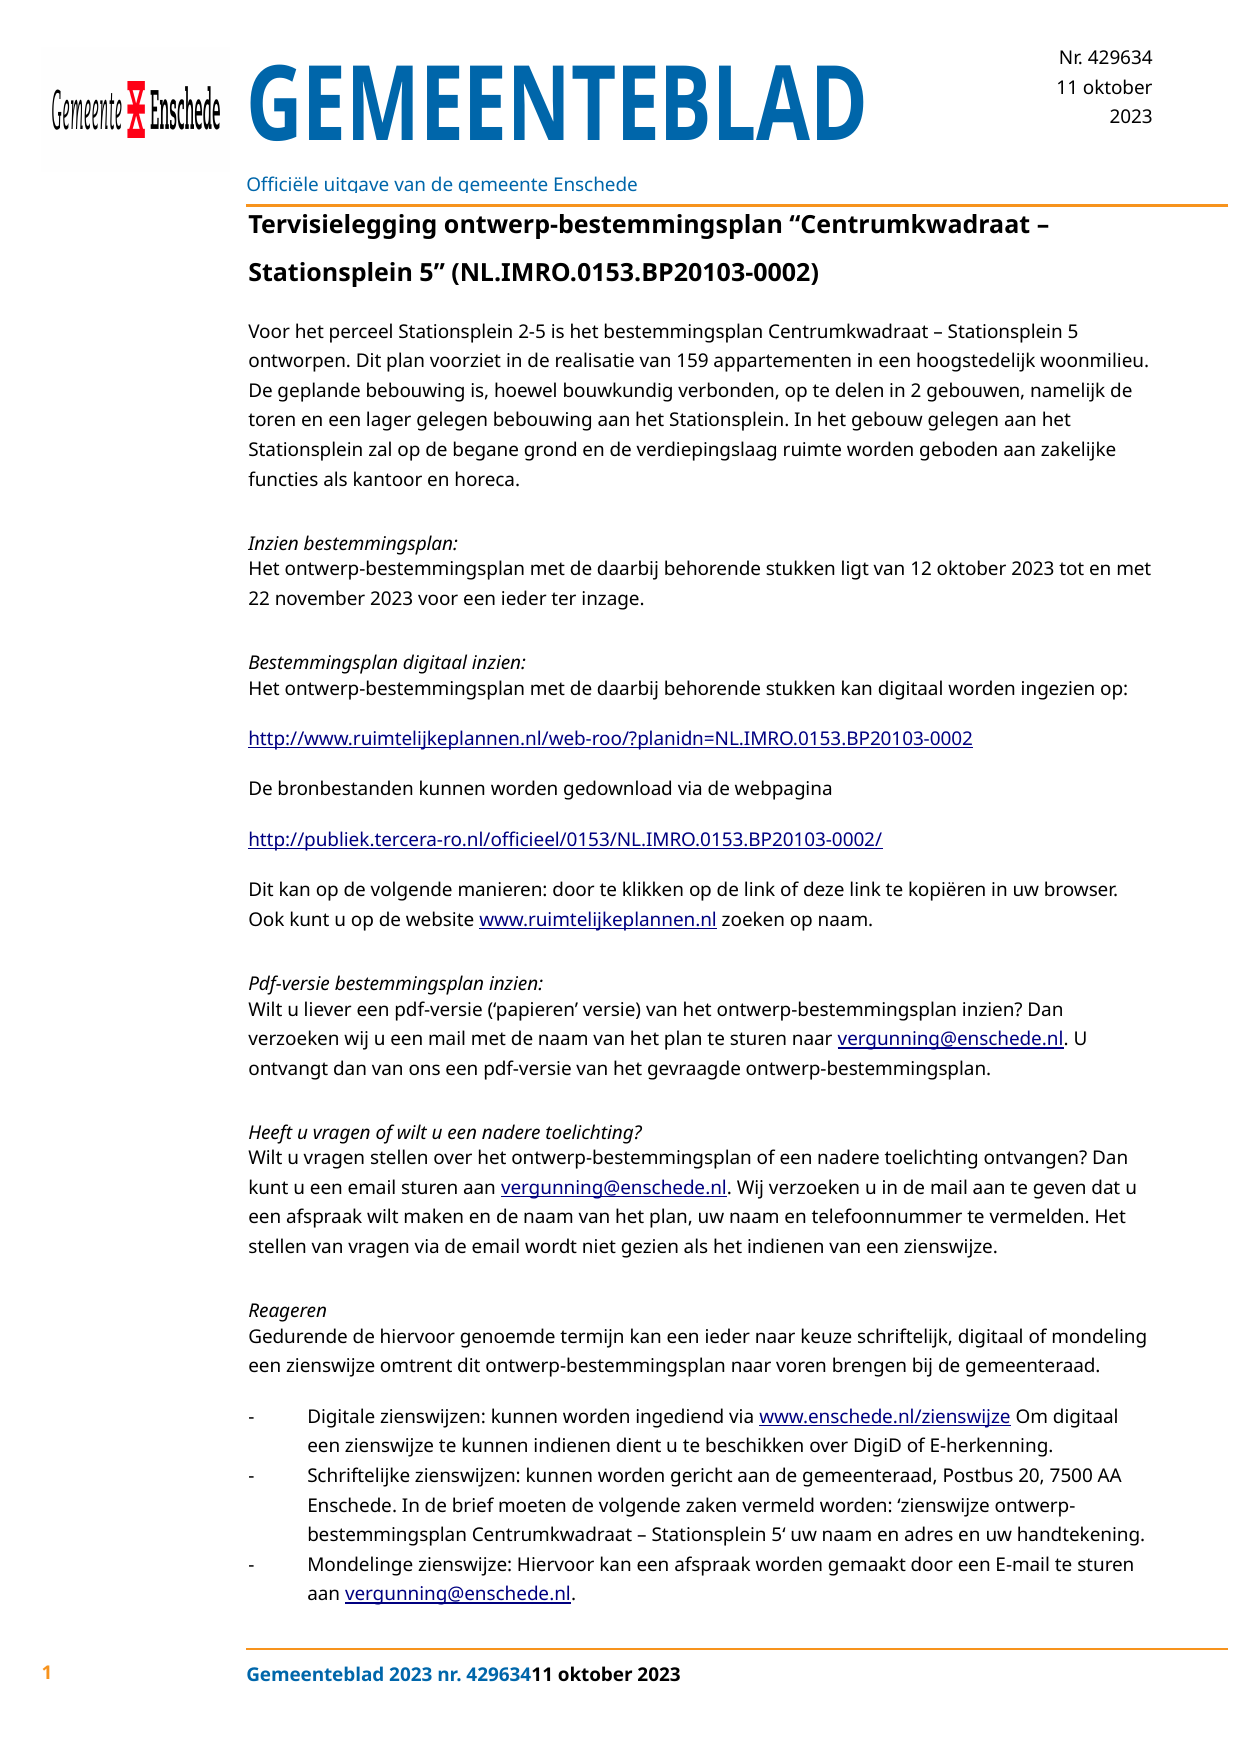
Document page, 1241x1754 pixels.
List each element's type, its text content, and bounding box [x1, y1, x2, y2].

text Heeft u vragen of wilt u een nadere toelichting? [248, 1119, 1152, 1144]
text Reageren [248, 1297, 1152, 1323]
text De bronbestanden kunnen worden gedownload via de webpagina [248, 776, 1152, 801]
text Voor het perceel Stationsplein 2-5 is het bestemmingsplan Centrumkwadraat – Stationsplein 5 ontworpen. Dit plan voorziet in de realisatie van 159 appartementen in een hoogstedelijk woonmilieu. De geplande bebouwing is, hoewel bouwkundig verbonden, op te delen in 2 gebouwen, namelijk de toren en een lager gelegen bebouwing aan het Stationsplein. In het gebouw gelegen aan het Stationsplein zal op de begane grond en de verdiepingslaag ruimte worden geboden aan zakelijke functies als kantoor en horeca. [248, 318, 1152, 492]
list Mondelinge zienswijze: Hiervoor kan een afspraak worden gemaakt door een E-mail te sturen aan vergunning@enschede.nl. [248, 1551, 1152, 1606]
text Het ontwerp-bestemmingsplan met de daarbij behorende stukken kan digitaal worden ingezien op: [248, 675, 1152, 701]
text Dit kan op de volgende manieren: door te klikken op de link of deze link te kopiëren in uw browser. Ook kunt u op de website www.ruimtelijkeplannen.nl zoeken op naam. [248, 876, 1152, 932]
text Bestemmingsplan digitaal inzien: [248, 649, 1152, 675]
text Wilt u vragen stellen over het ontwerp-bestemmingsplan of een nadere toelichting ontvangen? Dan kunt u een email sturen aan vergunning@enschede.nl. Wij verzoeken u in de mail aan te geven dat u een afspraak wilt maken en de naam van het plan, uw naam en telefoonnummer te vermelden. Het stellen van vragen via de email wordt niet gezien als het indienen van een zienswijze. [248, 1144, 1152, 1259]
text http://publiek.tercera-ro.nl/officieel/0153/NL.IMRO.0153.BP20103-0002/ [248, 826, 1152, 852]
text Het ontwerp-bestemmingsplan met de daarbij behorende stukken ligt van 12 oktober 2023 tot en met 22 november 2023 voor een ieder ter inzage. [248, 556, 1152, 611]
text Gedurende de hiervoor genoemde termijn kan een ieder naar keuze schriftelijk, digitaal of mondeling een zienswijze omtrent dit ontwerp-bestemmingsplan naar voren brengen bij de gemeenteraad. [248, 1323, 1152, 1378]
text Tervisielegging ontwerp-bestemmingsplan “Centrumkwadraat – Stationsplein 5” (NL.IMRO.0153.BP20103-0002) [248, 207, 1152, 288]
picture [41, 47, 231, 172]
text Inzien bestemmingsplan: [248, 530, 1152, 556]
text Wilt u liever een pdf-versie (‘papieren’ versie) van het ontwerp-bestemmingsplan inzien? Dan verzoeken wij u een mail met de naam van het plan te sturen naar vergunning@enschede.nl. U ontvangt dan van ons een pdf-versie van het gevraagde ontwerp-bestemmingsplan. [248, 996, 1152, 1081]
text Pdf-versie bestemmingsplan inzien: [248, 970, 1152, 996]
list Digitale zienswijzen: kunnen worden ingediend via www.enschede.nl/zienswijze Om digitaal een zienswijze te kunnen indienen dient u te beschikken over DigiD of E-herkenning. [248, 1403, 1152, 1458]
list Schriftelijke zienswijzen: kunnen worden gericht aan de gemeenteraad, Postbus 20, 7500 AA Enschede. In de brief moeten de volgende zaken vermeld worden: ‘zienswijze ontwerp-bestemmingsplan Centrumkwadraat – Stationsplein 5‘ uw naam en adres en uw handtekening. [248, 1462, 1152, 1547]
text http://www.ruimtelijkeplannen.nl/web-roo/?planidn=NL.IMRO.0153.BP20103-0002 [248, 725, 1152, 751]
